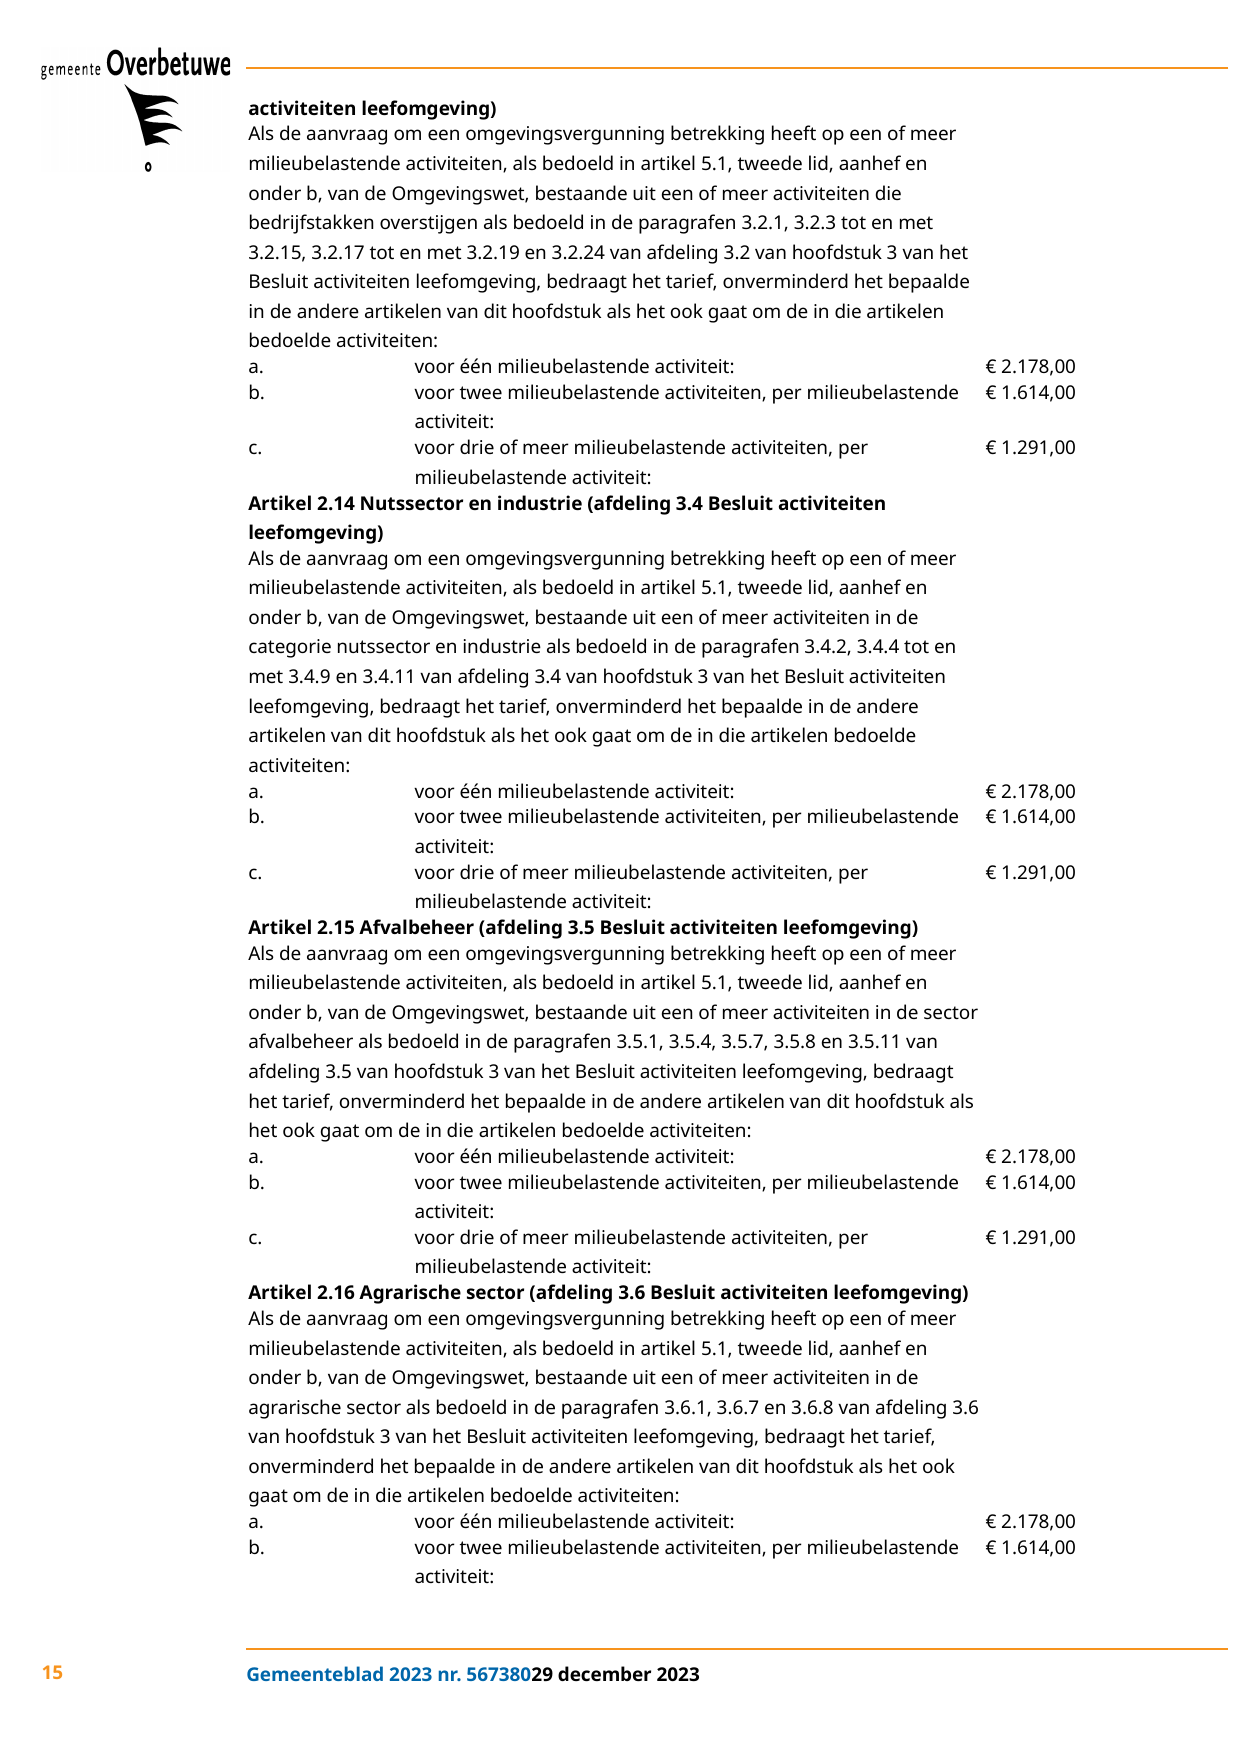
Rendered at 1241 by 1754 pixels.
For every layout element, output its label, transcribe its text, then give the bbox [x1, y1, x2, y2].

table_cell voor één milieubelastende activiteit: [414, 1509, 985, 1534]
table_cell a. [248, 353, 414, 379]
table_cell Artikel 2.14 Nutssector en industrie (afdeling 3.4 Besluit activiteiten leefomgeving) [248, 490, 985, 545]
table_cell € 1.614,00 [985, 804, 1152, 859]
table_cell b. [248, 804, 414, 859]
table_cell activiteiten leefomgeving) [248, 95, 985, 121]
table_cell voor twee milieubelastende activiteiten, per milieubelastende activiteit: [414, 1169, 985, 1224]
table_cell [985, 1280, 1152, 1305]
table_cell voor één milieubelastende activiteit: [414, 1143, 985, 1169]
table_cell Artikel 2.15 Afvalbeheer (afdeling 3.5 Besluit activiteiten leefomgeving) [248, 914, 985, 940]
table_cell € 1.291,00 [985, 434, 1152, 490]
table_cell € 2.178,00 [985, 1509, 1152, 1534]
table_cell [985, 121, 1152, 353]
table_cell € 1.291,00 [985, 1224, 1152, 1279]
table_cell voor drie of meer milieubelastende activiteiten, per milieubelastende activiteit: [414, 1224, 985, 1279]
table_cell [985, 914, 1152, 940]
table_cell [985, 95, 1152, 121]
table_cell Als de aanvraag om een omgevingsvergunning betrekking heeft op een of meer milieubelastende activiteiten, als bedoeld in artikel 5.1, tweede lid, aanhef en onder b, van de Omgevingswet, bestaande uit een of meer activiteiten die bedrijfstakken overstijgen als bedoeld in de paragrafen 3.2.1, 3.2.3 tot en met 3.2.15, 3.2.17 tot en met 3.2.19 en 3.2.24 van afdeling 3.2 van hoofdstuk 3 van het Besluit activiteiten leefomgeving, bedraagt het tarief, onverminderd het bepaalde in de andere artikelen van dit hoofdstuk als het ook gaat om de in die artikelen bedoelde activiteiten: [248, 121, 985, 353]
table_cell [985, 940, 1152, 1143]
table_cell voor één milieubelastende activiteit: [414, 778, 985, 803]
table_cell a. [248, 778, 414, 803]
table_cell c. [248, 1224, 414, 1279]
table_cell c. [248, 859, 414, 914]
table_cell voor drie of meer milieubelastende activiteiten, per milieubelastende activiteit: [414, 859, 985, 914]
table_cell voor twee milieubelastende activiteiten, per milieubelastende activiteit: [414, 379, 985, 434]
table_cell voor twee milieubelastende activiteiten, per milieubelastende activiteit: [414, 804, 985, 859]
table_cell € 2.178,00 [985, 1143, 1152, 1169]
table_cell b. [248, 1169, 414, 1224]
table_cell € 1.614,00 [985, 379, 1152, 434]
table_cell Artikel 2.16 Agrarische sector (afdeling 3.6 Besluit activiteiten leefomgeving) [248, 1280, 985, 1305]
table_cell Als de aanvraag om een omgevingsvergunning betrekking heeft op een of meer milieubelastende activiteiten, als bedoeld in artikel 5.1, tweede lid, aanhef en onder b, van de Omgevingswet, bestaande uit een of meer activiteiten in de sector afvalbeheer als bedoeld in de paragrafen 3.5.1, 3.5.4, 3.5.7, 3.5.8 en 3.5.11 van afdeling 3.5 van hoofdstuk 3 van het Besluit activiteiten leefomgeving, bedraagt het tarief, onverminderd het bepaalde in de andere artikelen van dit hoofdstuk als het ook gaat om de in die artikelen bedoelde activiteiten: [248, 940, 985, 1143]
table_cell voor twee milieubelastende activiteiten, per milieubelastende activiteit: [414, 1534, 985, 1589]
table_cell € 2.178,00 [985, 778, 1152, 803]
table_cell € 1.614,00 [985, 1169, 1152, 1224]
table_cell a. [248, 1509, 414, 1534]
table_cell a. [248, 1143, 414, 1169]
table_cell € 1.291,00 [985, 859, 1152, 914]
table_cell € 1.614,00 [985, 1534, 1152, 1589]
table_cell € 2.178,00 [985, 353, 1152, 379]
table_cell Als de aanvraag om een omgevingsvergunning betrekking heeft op een of meer milieubelastende activiteiten, als bedoeld in artikel 5.1, tweede lid, aanhef en onder b, van de Omgevingswet, bestaande uit een of meer activiteiten in de agrarische sector als bedoeld in de paragrafen 3.6.1, 3.6.7 en 3.6.8 van afdeling 3.6 van hoofdstuk 3 van het Besluit activiteiten leefomgeving, bedraagt het tarief, onverminderd het bepaalde in de andere artikelen van dit hoofdstuk als het ook gaat om de in die artikelen bedoelde activiteiten: [248, 1305, 985, 1508]
table_cell [985, 1305, 1152, 1508]
table_cell c. [248, 434, 414, 490]
table_cell [985, 545, 1152, 778]
table_cell voor drie of meer milieubelastende activiteiten, per milieubelastende activiteit: [414, 434, 985, 490]
table_cell b. [248, 379, 414, 434]
picture [41, 47, 231, 172]
table_cell voor één milieubelastende activiteit: [414, 353, 985, 379]
table_cell [985, 490, 1152, 545]
table_cell b. [248, 1534, 414, 1589]
table_cell Als de aanvraag om een omgevingsvergunning betrekking heeft op een of meer milieubelastende activiteiten, als bedoeld in artikel 5.1, tweede lid, aanhef en onder b, van de Omgevingswet, bestaande uit een of meer activiteiten in de categorie nutssector en industrie als bedoeld in de paragrafen 3.4.2, 3.4.4 tot en met 3.4.9 en 3.4.11 van afdeling 3.4 van hoofdstuk 3 van het Besluit activiteiten leefomgeving, bedraagt het tarief, onverminderd het bepaalde in de andere artikelen van dit hoofdstuk als het ook gaat om de in die artikelen bedoelde activiteiten: [248, 545, 985, 778]
